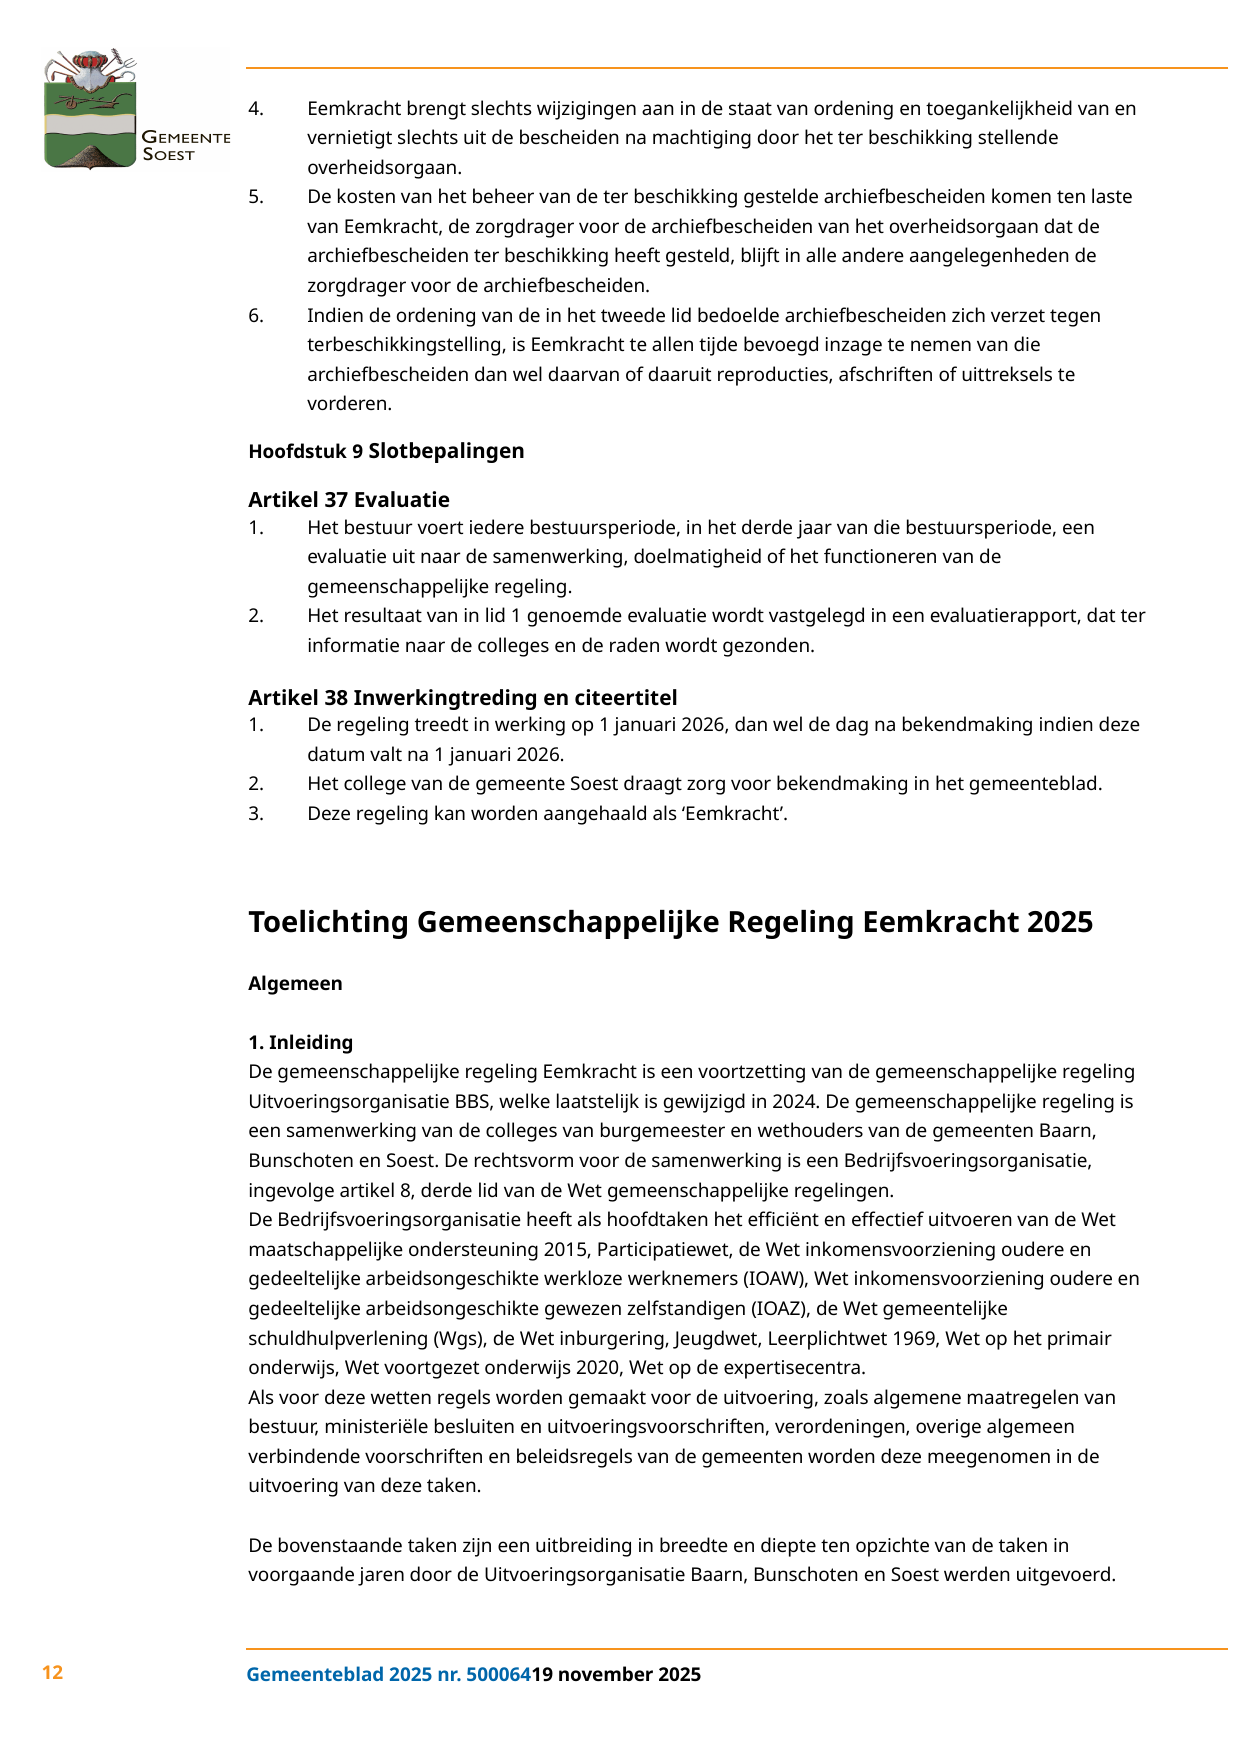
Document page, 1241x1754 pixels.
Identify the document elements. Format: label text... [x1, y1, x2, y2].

list Het bestuur voert iedere bestuursperiode, in het derde jaar van die bestuursperiode, een evaluatie uit naar de samenwerking, doelmatigheid of het functioneren van de gemeenschappelijke regeling. [248, 514, 1152, 599]
list Deze regeling kan worden aangehaald als ‘Eemkracht’. [248, 800, 1152, 826]
list De regeling treedt in werking op 1 januari 2026, dan wel de dag na bekendmaking indien deze datum valt na 1 januari 2026. [248, 711, 1152, 766]
text De Bedrijfsvoeringsorganisatie heeft als hoofdtaken het efficiënt en effectief uitvoeren van de Wet maatschappelijke ondersteuning 2015, Participatiewet, de Wet inkomensvoorziening oudere en gedeeltelijke arbeidsongeschikte werkloze werknemers (IOAW), Wet inkomensvoorziening oudere en gedeeltelijke arbeidsongeschikte gewezen zelfstandigen (IOAZ), de Wet gemeentelijke schuldhulpverlening (Wgs), de Wet inburgering, Jeugdwet, Leerplichtwet 1969, Wet op het primair onderwijs, Wet voortgezet onderwijs 2020, Wet op de expertisecentra. [248, 1206, 1152, 1380]
text Als voor deze wetten regels worden gemaakt voor de uitvoering, zoals algemene maatregelen van bestuur, ministeriële besluiten en uitvoeringsvoorschriften, verordeningen, overige algemeen verbindende voorschriften en beleidsregels van de gemeenten worden deze meegenomen in de uitvoering van deze taken. [248, 1384, 1152, 1498]
text Algemeen [248, 970, 1152, 995]
list Indien de ordening van de in het tweede lid bedoelde archiefbescheiden zich verzet tegen terbeschikkingstelling, is Eemkracht te allen tijde bevoegd inzage te nemen van die archiefbescheiden dan wel daarvan of daaruit reproducties, afschriften of uittreksels te vorderen. [248, 302, 1152, 416]
list Eemkracht brengt slechts wijzigingen aan in de staat van ordening en toegankelijkheid van en vernietigt slechts uit de bescheiden na machtiging door het ter beschikking stellende overheidsorgaan. [248, 95, 1152, 180]
text 1. Inleiding [248, 1029, 1152, 1054]
text Artikel 37 Evaluatie [248, 486, 1152, 514]
list Het resultaat van in lid 1 genoemde evaluatie wordt vastgelegd in een evaluatierapport, dat ter informatie naar de colleges en de raden wordt gezonden. [248, 603, 1152, 658]
text De bovenstaande taken zijn een uitbreiding in breedte en diepte ten opzichte van de taken in voorgaande jaren door de Uitvoeringsorganisatie Baarn, Bunschoten en Soest werden uitgevoerd. [248, 1532, 1152, 1587]
text Toelichting Gemeenschappelijke Regeling Eemkracht 2025 [248, 901, 1152, 941]
picture [41, 47, 231, 172]
text Hoofdstuk 9 Slotbepalingen [248, 436, 1152, 465]
list De kosten van het beheer van de ter beschikking gestelde archiefbescheiden komen ten laste van Eemkracht, de zorgdrager voor de archiefbescheiden van het overheidsorgaan dat de archiefbescheiden ter beschikking heeft gesteld, blijft in alle andere aangelegenheden de zorgdrager voor de archiefbescheiden. [248, 183, 1152, 298]
text De gemeenschappelijke regeling Eemkracht is een voortzetting van de gemeenschappelijke regeling Uitvoeringsorganisatie BBS, welke laatstelijk is gewijzigd in 2024. De gemeenschappelijke regeling is een samenwerking van de colleges van burgemeester en wethouders van de gemeenten Baarn, Bunschoten en Soest. De rechtsvorm voor de samenwerking is een Bedrijfsvoeringsorganisatie, ingevolge artikel 8, derde lid van de Wet gemeenschappelijke regelingen. [248, 1058, 1152, 1202]
list Het college van de gemeente Soest draagt zorg voor bekendmaking in het gemeenteblad. [248, 770, 1152, 796]
text Artikel 38 Inwerkingtreding en citeertitel [248, 683, 1152, 711]
